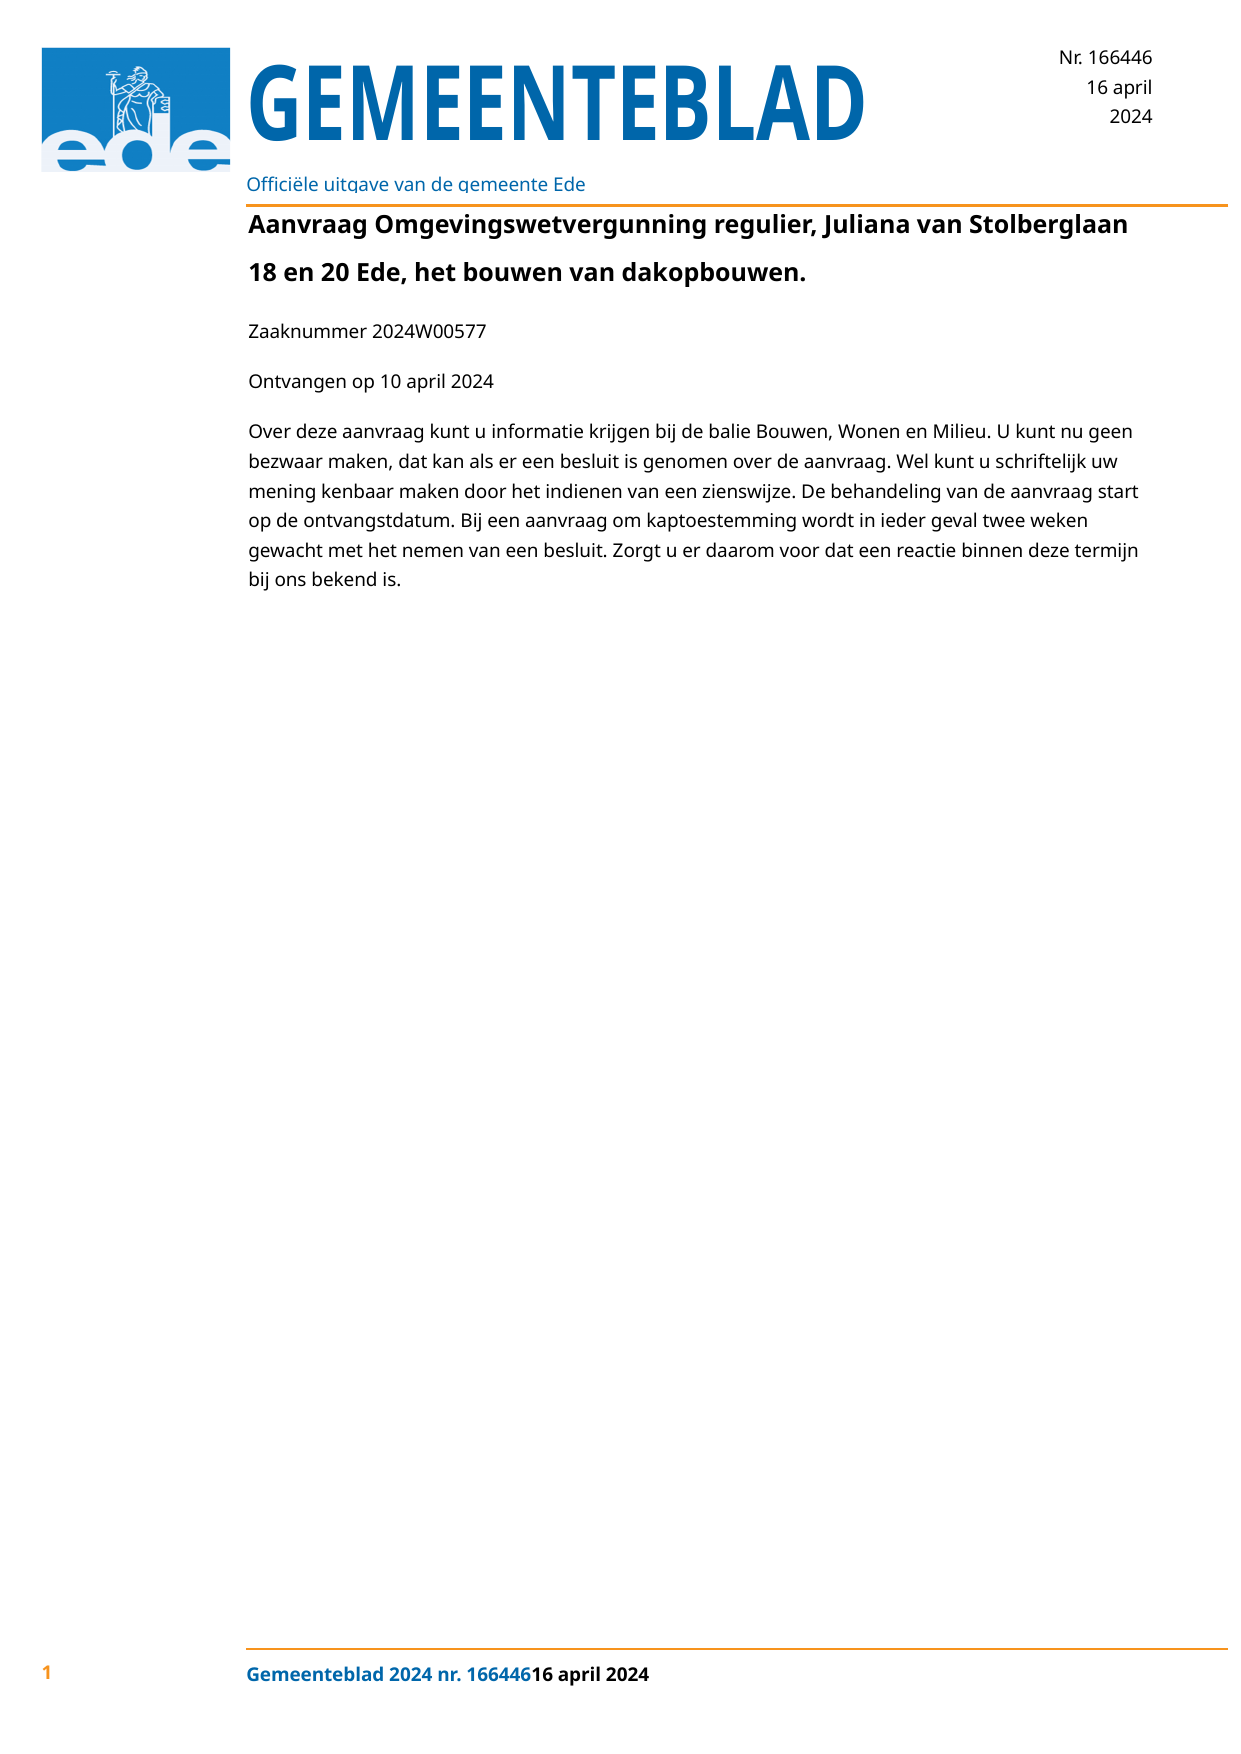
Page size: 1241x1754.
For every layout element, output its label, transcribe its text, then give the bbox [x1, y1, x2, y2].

text Ontvangen op 10 april 2024 [248, 368, 1152, 394]
picture [41, 47, 231, 172]
text Zaaknummer 2024W00577 [248, 318, 1152, 344]
text Over deze aanvraag kunt u informatie krijgen bij de balie Bouwen, Wonen en Milieu. U kunt nu geen bezwaar maken, dat kan als er een besluit is genomen over de aanvraag. Wel kunt u schriftelijk uw mening kenbaar maken door het indienen van een zienswijze. De behandeling van de aanvraag start op de ontvangstdatum. Bij een aanvraag om kaptoestemming wordt in ieder geval twee weken gewacht met het nemen van een besluit. Zorgt u er daarom voor dat een reactie binnen deze termijn bij ons bekend is. [248, 419, 1152, 592]
text Aanvraag Omgevingswetvergunning regulier, Juliana van Stolberglaan 18 en 20 Ede, het bouwen van dakopbouwen. [248, 207, 1152, 288]
